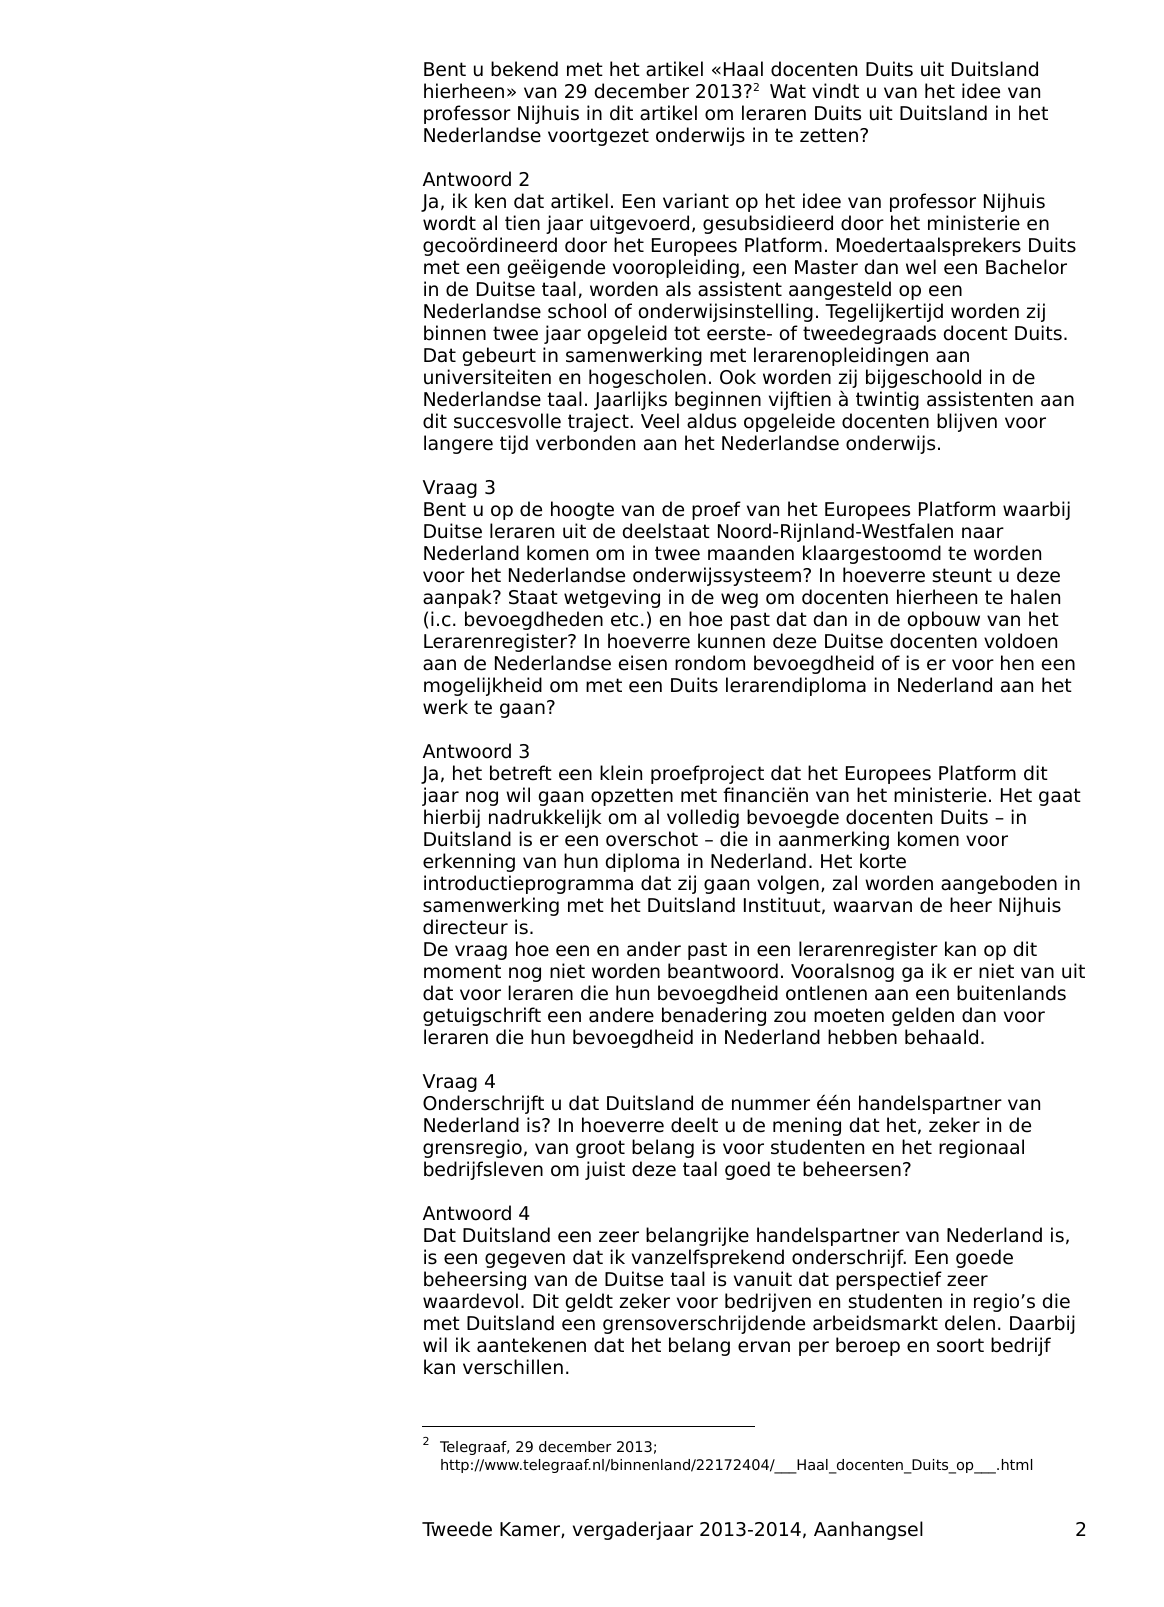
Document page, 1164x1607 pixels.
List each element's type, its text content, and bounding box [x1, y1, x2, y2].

text Vraag 3 [422, 477, 1087, 499]
text Dat Duitsland een zeer belangrijke handelspartner van Nederland is, is een gegeven dat ik vanzelfsprekend onderschrijf. Een goede beheersing van de Duitse taal is vanuit dat perspectief zeer waardevol. Dit geldt zeker voor bedrijven en studenten in regio’s die met Duitsland een grensoverschrijdende arbeidsmarkt delen. Daarbij wil ik aantekenen dat het belang ervan per beroep en soort bedrijf kan verschillen. [422, 1225, 1087, 1379]
text De vraag hoe een en ander past in een lerarenregister kan op dit moment nog niet worden beantwoord. Vooralsnog ga ik er niet van uit dat voor leraren die hun bevoegdheid ontlenen aan een buitenlands getuigschrift een andere benadering zou moeten gelden dan voor leraren die hun bevoegdheid in Nederland hebben behaald. [422, 939, 1087, 1049]
text Ja, ik ken dat artikel. Een variant op het idee van professor Nijhuis wordt al tien jaar uitgevoerd, gesubsidieerd door het ministerie en gecoördineerd door het Europees Platform. Moedertaalsprekers Duits met een geëigende vooropleiding, een Master dan wel een Bachelor in de Duitse taal, worden als assistent aangesteld op een Nederlandse school of onderwijsinstelling. Tegelijkertijd worden zij binnen twee jaar opgeleid tot eerste- of tweedegraads docent Duits. Dat gebeurt in samenwerking met lerarenopleidingen aan universiteiten en hogescholen. Ook worden zij bijgeschoold in de Nederlandse taal. Jaarlijks beginnen vijftien à twintig assistenten aan dit succesvolle traject. Veel aldus opgeleide docenten blijven voor langere tijd verbonden aan het Nederlandse onderwijs. [422, 191, 1087, 455]
text Antwoord 2 [422, 169, 1087, 191]
text Onderschrijft u dat Duitsland de nummer één handelspartner van Nederland is? In hoeverre deelt u de mening dat het, zeker in de grensregio, van groot belang is voor studenten en het regionaal bedrijfsleven om juist deze taal goed te beheersen? [422, 1093, 1087, 1181]
text Bent u op de hoogte van de proef van het Europees Platform waarbij Duitse leraren uit de deelstaat Noord-Rijnland-Westfalen naar Nederland komen om in twee maanden klaargestoomd te worden voor het Nederlandse onderwijssysteem? In hoeverre steunt u deze aanpak? Staat wetgeving in de weg om docenten hierheen te halen (i.c. bevoegdheden etc.) en hoe past dat dan in de opbouw van het Lerarenregister? In hoeverre kunnen deze Duitse docenten voldoen aan de Nederlandse eisen rondom bevoegdheid of is er voor hen een mogelijkheid om met een Duits lerarendiploma in Nederland aan het werk te gaan? [422, 499, 1087, 719]
text Antwoord 4 [422, 1203, 1087, 1225]
text Vraag 4 [422, 1071, 1087, 1093]
text Bent u bekend met het artikel «Haal docenten Duits uit Duitsland hierheen» van 29 december 2013? Wat vindt u van het idee van professor Nijhuis in dit artikel om leraren Duits uit Duitsland in het Nederlandse voortgezet onderwijs in te zetten? [422, 59, 1087, 147]
text Antwoord 3 [422, 741, 1087, 763]
text Telegraaf, 29 december 2013; http://www.telegraaf.nl/binnenland/22172404/___Haal_docenten_Duits_op___.html [422, 1435, 1087, 1474]
text Ja, het betreft een klein proefproject dat het Europees Platform dit jaar nog wil gaan opzetten met financiën van het ministerie. Het gaat hierbij nadrukkelijk om al volledig bevoegde docenten Duits – in Duitsland is er een overschot – die in aanmerking komen voor erkenning van hun diploma in Nederland. Het korte introductieprogramma dat zij gaan volgen, zal worden aangeboden in samenwerking met het Duitsland Instituut, waarvan de heer Nijhuis directeur is. [422, 763, 1087, 939]
